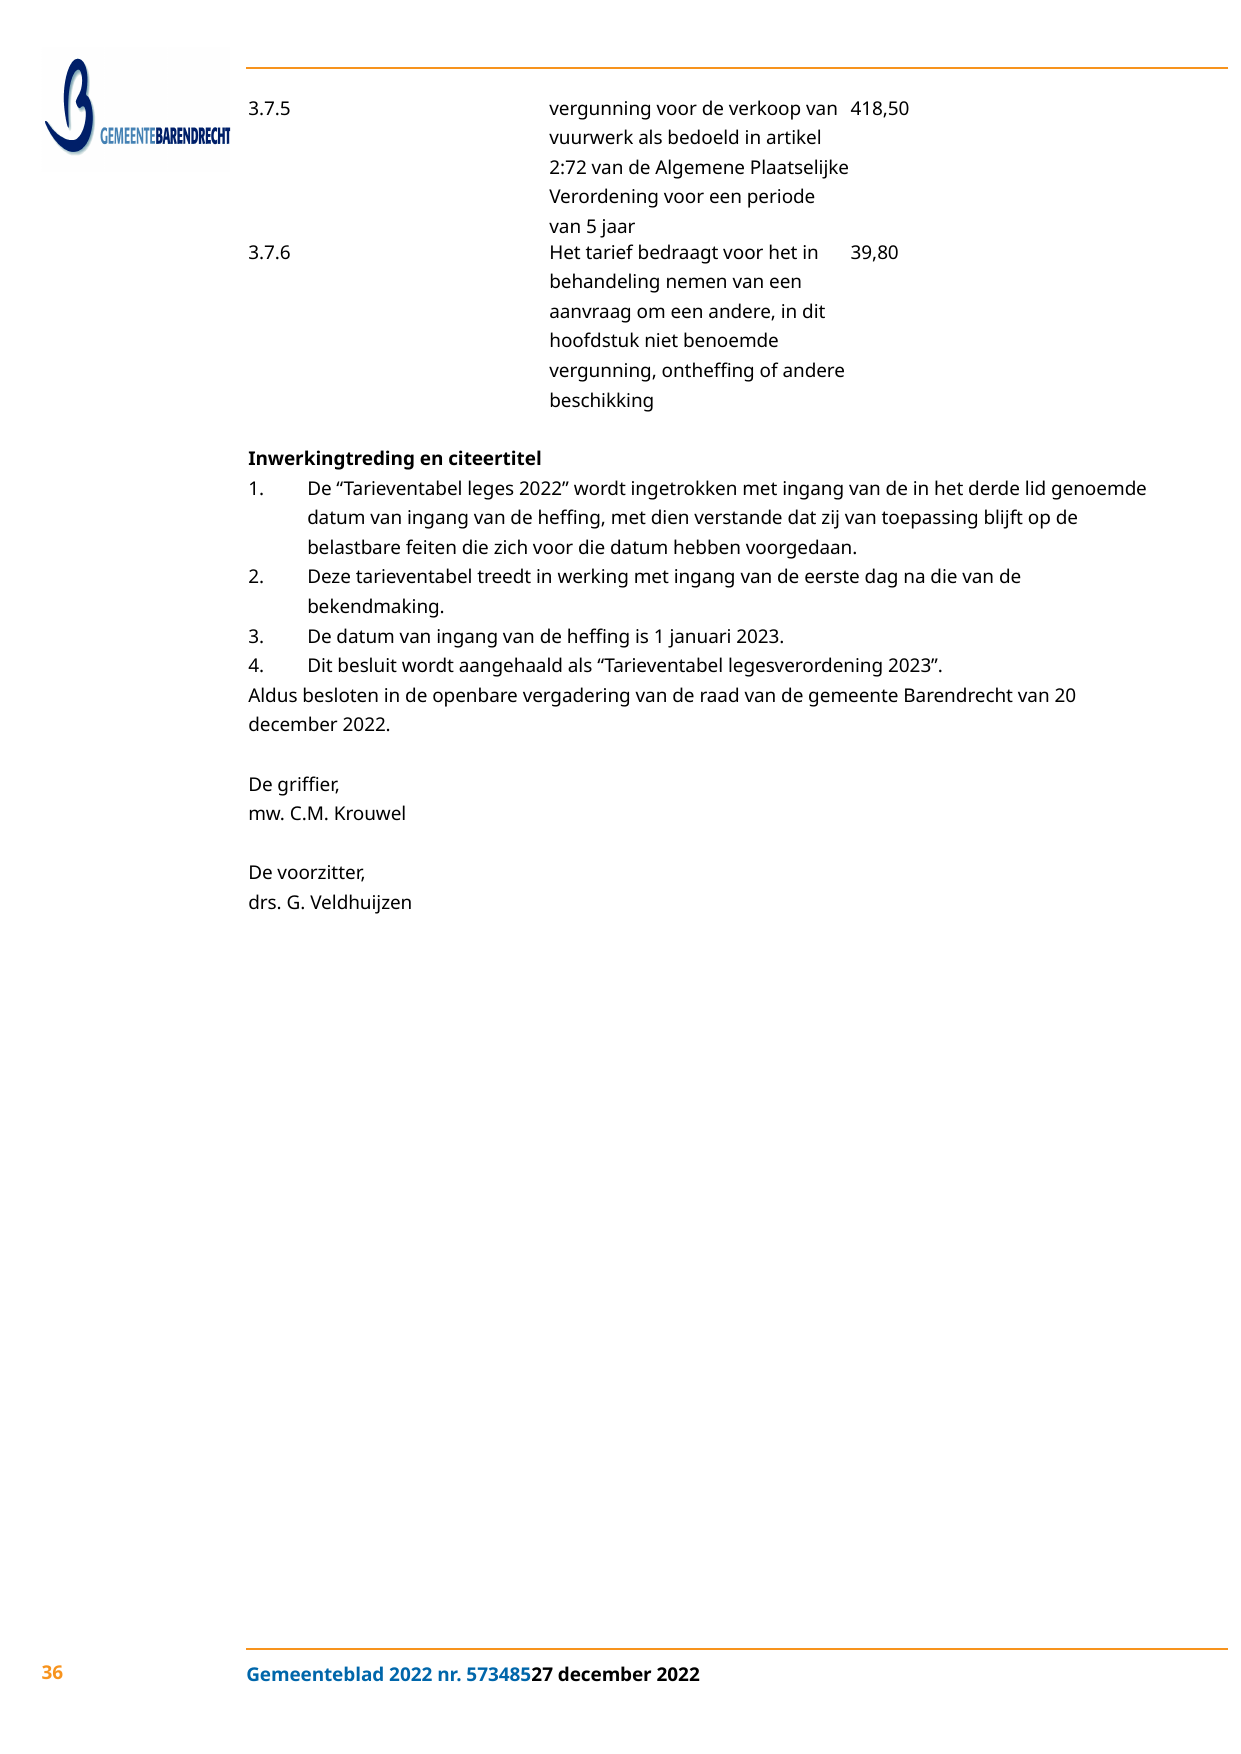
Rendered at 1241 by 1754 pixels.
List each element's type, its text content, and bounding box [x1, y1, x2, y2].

table_cell vergunning voor de verkoop van vuurwerk als bedoeld in artikel 2:72 van de Algemene Plaatselijke Verordening voor een periode van 5 jaar [549, 95, 850, 239]
list De “Tarieventabel leges 2022” wordt ingetrokken met ingang van de in het derde lid genoemde datum van ingang van de heffing, met dien verstande dat zij van toepassing blijft op de belastbare feiten die zich voor die datum hebben voorgedaan. [248, 475, 1152, 560]
text De voorzitter, [248, 859, 1152, 885]
list Dit besluit wordt aangehaald als “Tarieventabel legesverordening 2023”. [248, 652, 1152, 678]
text mw. C.M. Krouwel [248, 800, 1152, 826]
table_cell 3.7.6 [248, 239, 549, 412]
text Inwerkingtreding en citeertitel [248, 445, 1152, 471]
table_cell 418,50 [850, 95, 1152, 239]
table_cell Het tarief bedraagt voor het in behandeling nemen van een aanvraag om een andere, in dit hoofdstuk niet benoemde vergunning, ontheffing of andere beschikking [549, 239, 850, 412]
text De griffier, [248, 771, 1152, 796]
list Deze tarieventabel treedt in werking met ingang van de eerste dag na die van de bekendmaking. [248, 564, 1152, 619]
text Aldus besloten in de openbare vergadering van de raad van de gemeente Barendrecht van 20 december 2022. [248, 682, 1152, 737]
picture [41, 47, 231, 172]
table_cell 39,80 [850, 239, 1152, 412]
text drs. G. Veldhuijzen [248, 889, 1152, 915]
list De datum van ingang van de heffing is 1 januari 2023. [248, 623, 1152, 648]
table_cell 3.7.5 [248, 95, 549, 239]
